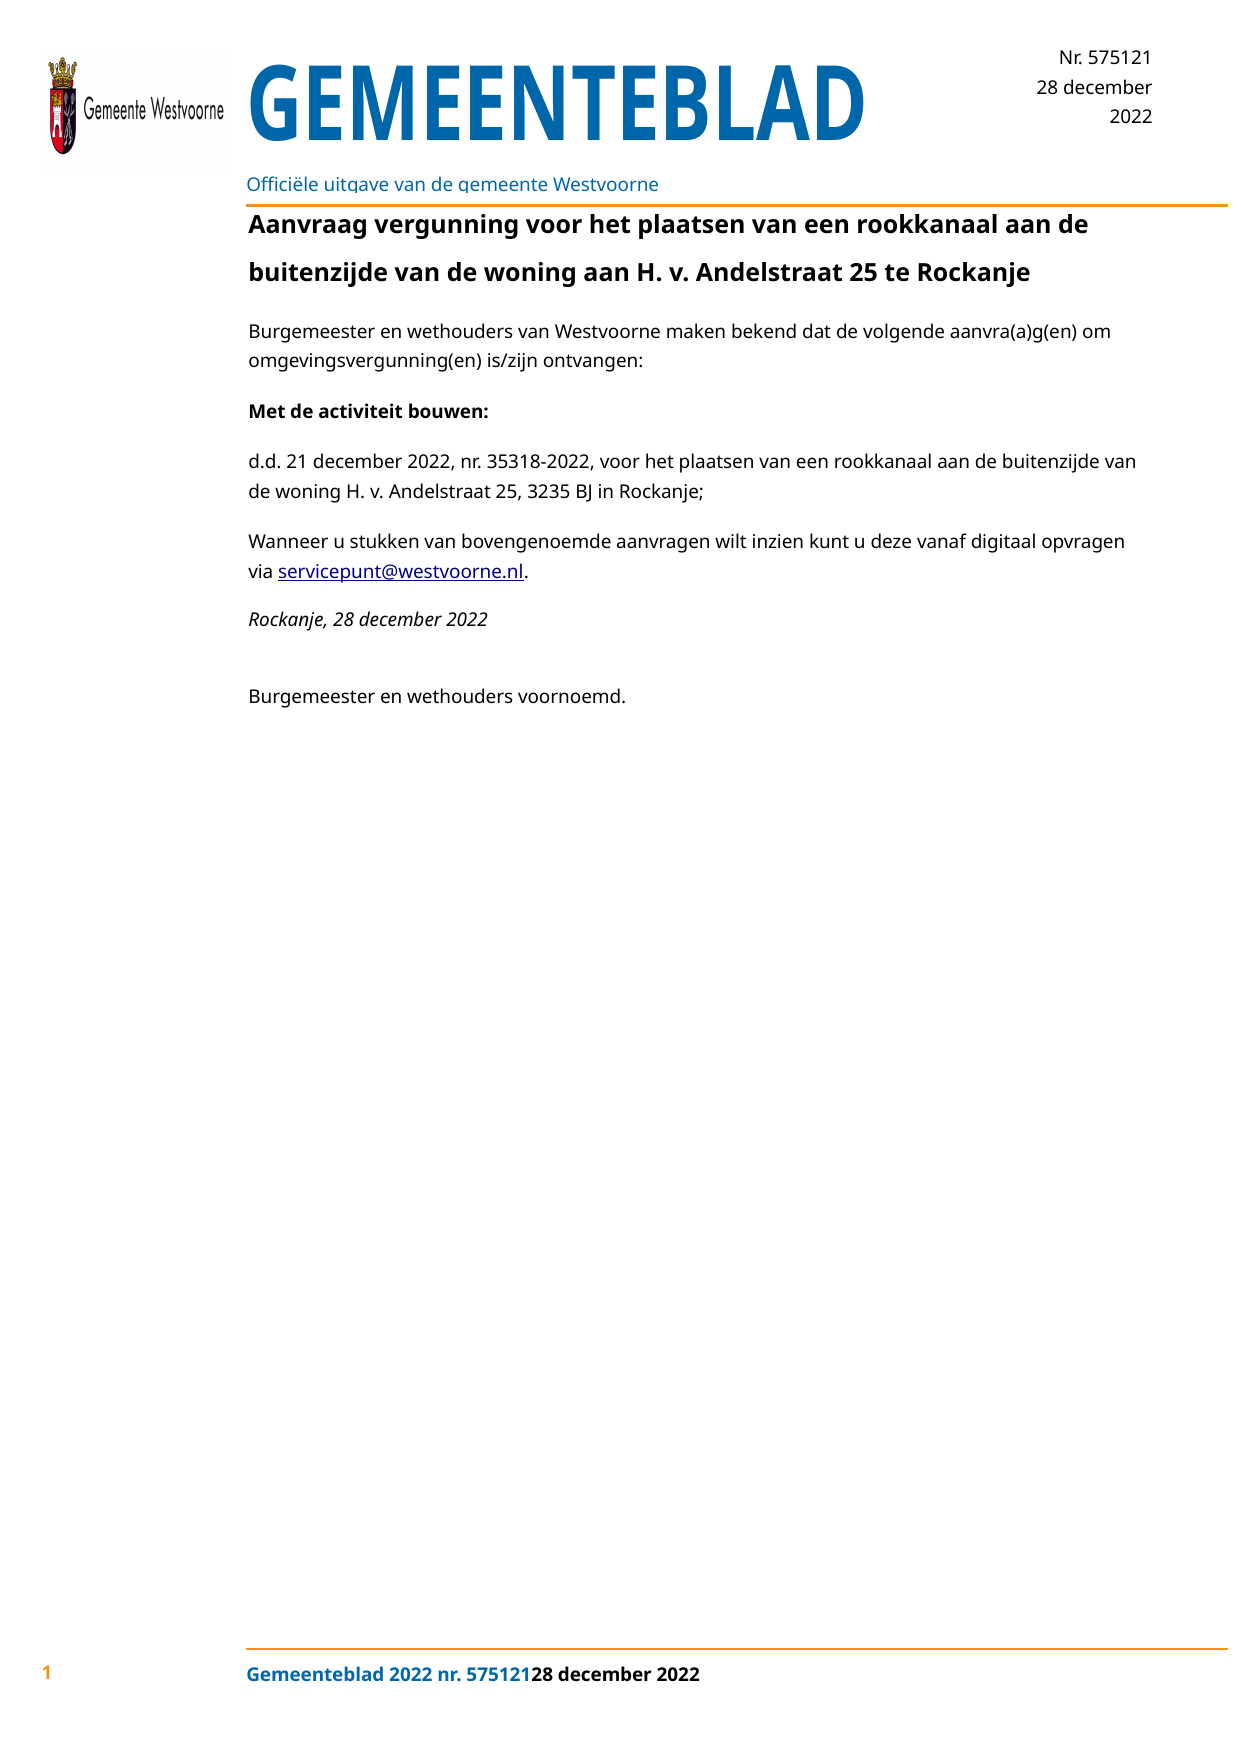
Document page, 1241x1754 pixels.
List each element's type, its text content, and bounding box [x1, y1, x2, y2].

text Rockanje, 28 december 2022 [248, 606, 1152, 631]
text Aanvraag vergunning voor het plaatsen van een rookkanaal aan de buitenzijde van de woning aan H. v. Andelstraat 25 te Rockanje [248, 207, 1152, 288]
picture [41, 47, 231, 172]
text Burgemeester en wethouders voornoemd. [248, 683, 1152, 709]
text Wanneer u stukken van bovengenoemde aanvragen wilt inzien kunt u deze vanaf digitaal opvragen via servicepunt@westvoorne.nl. [248, 528, 1152, 584]
text Burgemeester en wethouders van Westvoorne maken bekend dat de volgende aanvra(a)g(en) om omgevingsvergunning(en) is/zijn ontvangen: [248, 318, 1152, 373]
text Met de activiteit bouwen: [248, 398, 1152, 424]
text d.d. 21 december 2022, nr. 35318-2022, voor het plaatsen van een rookkanaal aan de buitenzijde van de woning H. v. Andelstraat 25, 3235 BJ in Rockanje; [248, 448, 1152, 504]
